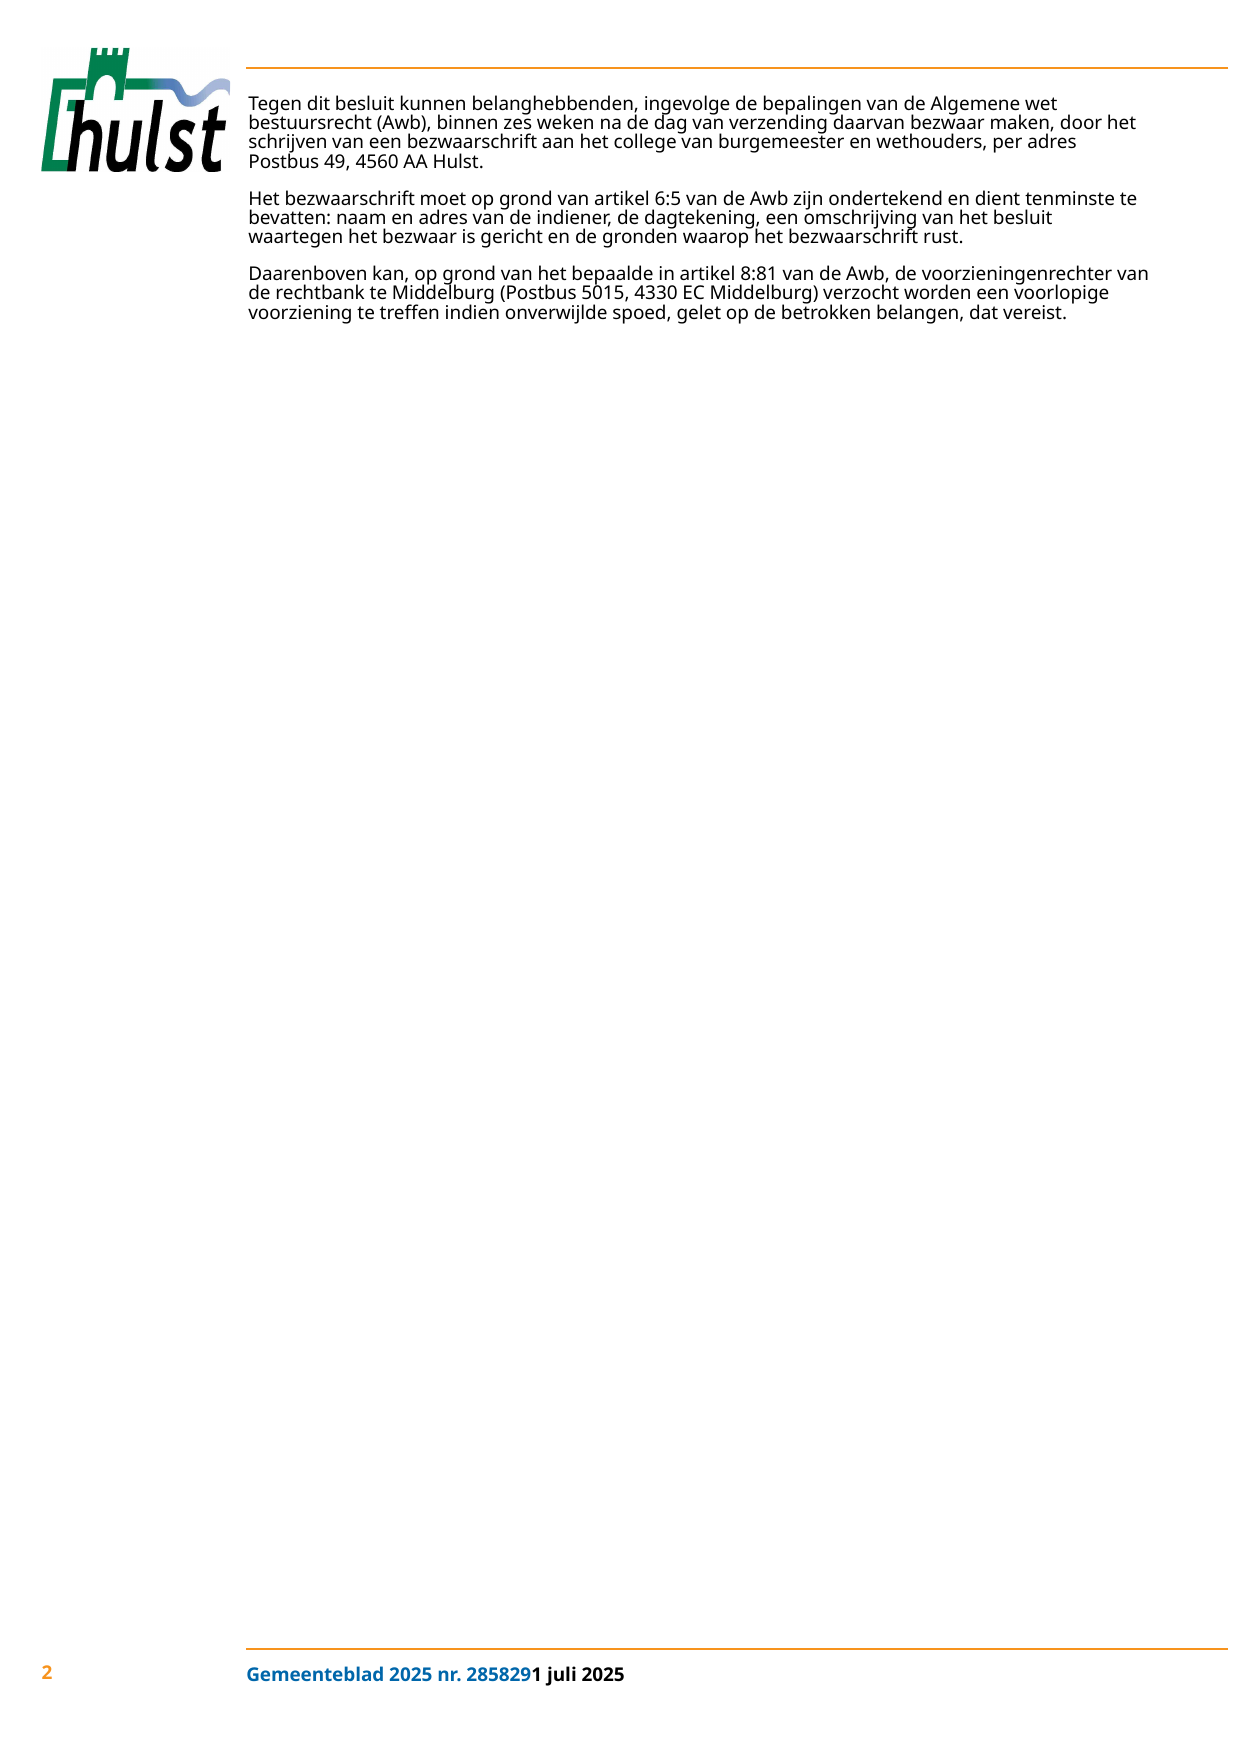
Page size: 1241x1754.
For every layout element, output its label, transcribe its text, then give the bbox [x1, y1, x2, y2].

text Daarenboven kan, op grond van het bepaalde in artikel 8:81 van de Awb, de voorzieningenrechter van de rechtbank te Middelburg (Postbus 5015, 4330 EC Middelburg) verzocht worden een voorlopige voorziening te treffen indien onverwijlde spoed, gelet op de betrokken belangen, dat vereist. [248, 265, 1152, 323]
text Het bezwaarschrift moet op grond van artikel 6:5 van de Awb zijn ondertekend en dient tenminste te bevatten: naam en adres van de indiener, de dagtekening, een omschrijving van het besluit waartegen het bezwaar is gericht en de gronden waarop het bezwaarschrift rust. [248, 189, 1152, 247]
picture [41, 47, 231, 172]
text Tegen dit besluit kunnen belanghebbenden, ingevolge de bepalingen van de Algemene wet bestuursrecht (Awb), binnen zes weken na de dag van verzending daarvan bezwaar maken, door het schrijven van een bezwaarschrift aan het college van burgemeester en wethouders, per adres Postbus 49, 4560 AA Hulst. [248, 95, 1152, 172]
